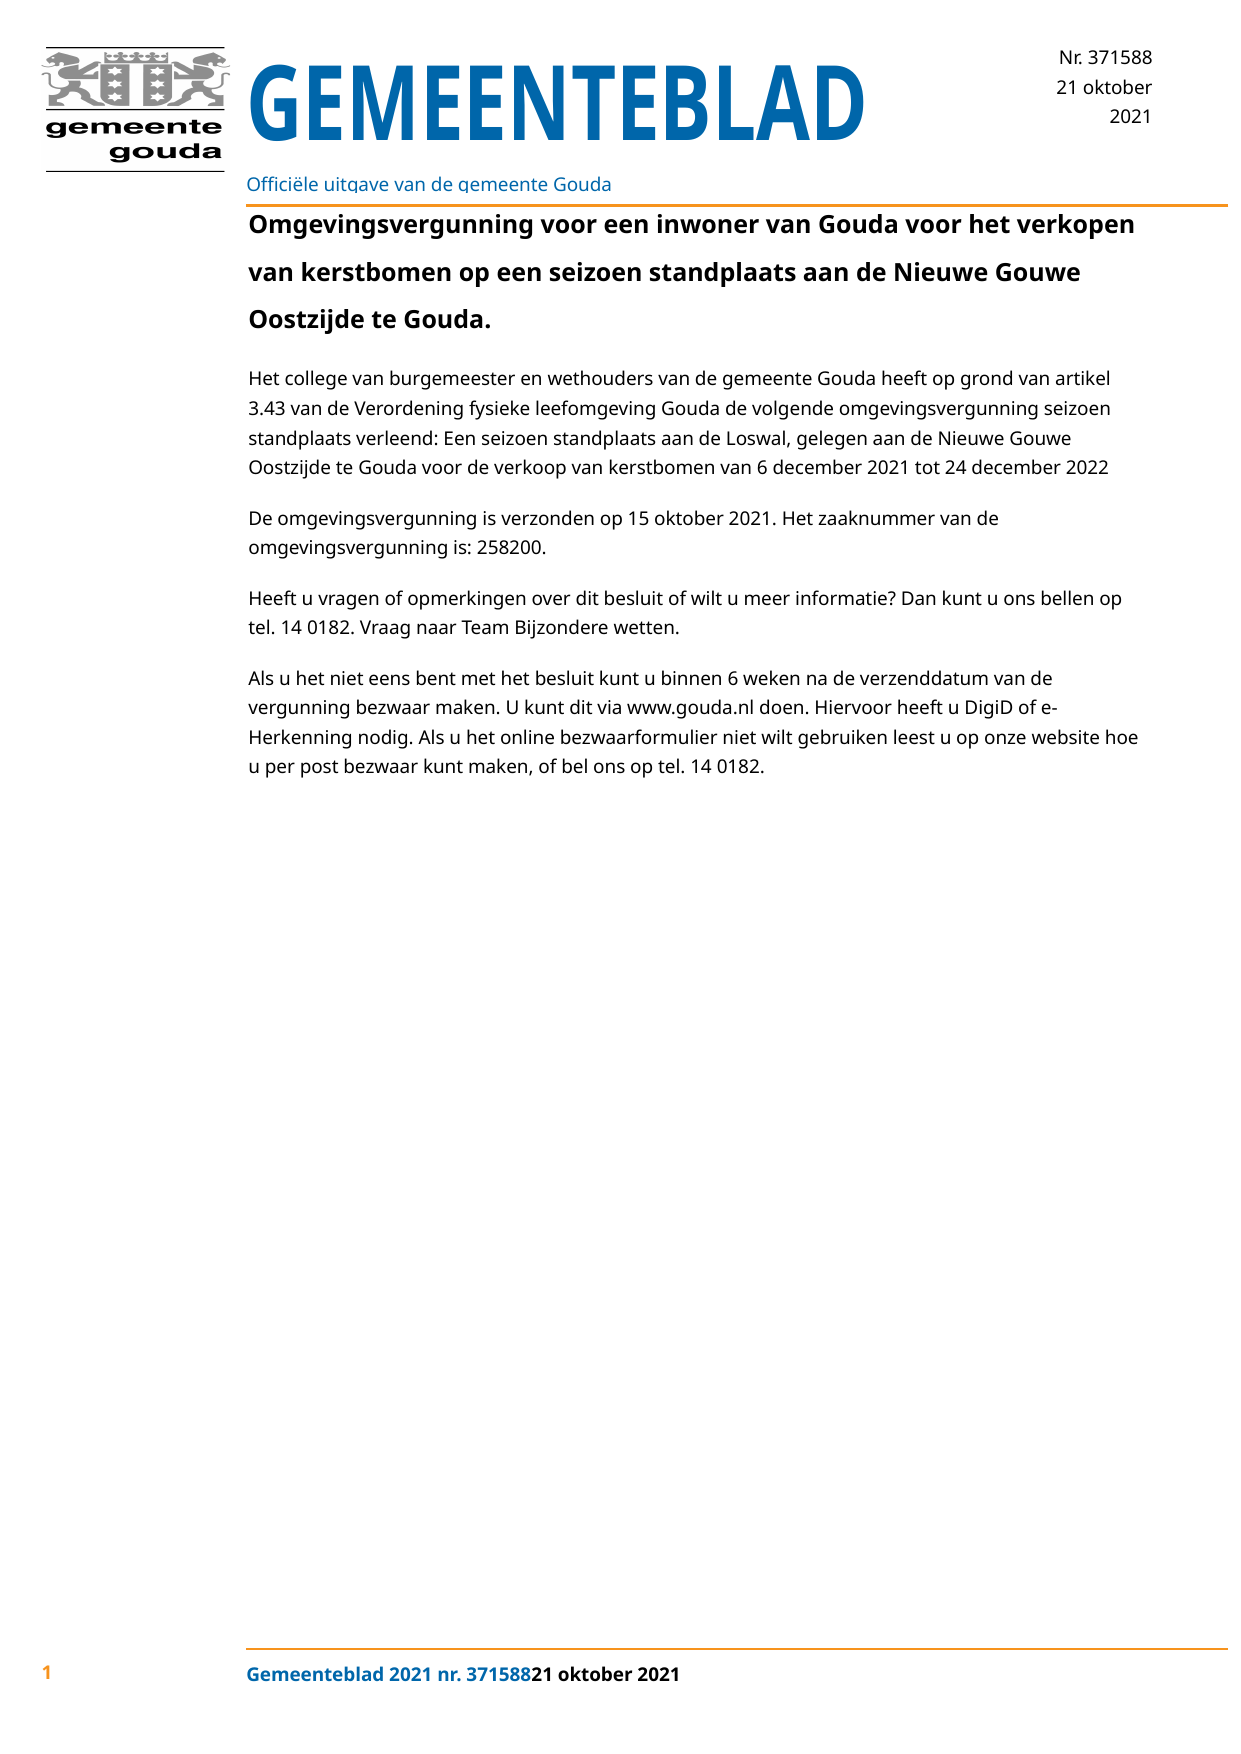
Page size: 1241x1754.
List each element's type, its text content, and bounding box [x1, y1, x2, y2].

text Omgevingsvergunning voor een inwoner van Gouda voor het verkopen van kerstbomen op een seizoen standplaats aan de Nieuwe Gouwe Oostzijde te Gouda. [248, 207, 1152, 336]
picture [41, 47, 231, 172]
text Heeft u vragen of opmerkingen over dit besluit of wilt u meer informatie? Dan kunt u ons bellen op tel. 14 0182. Vraag naar Team Bijzondere wetten. [248, 585, 1152, 640]
text De omgevingsvergunning is verzonden op 15 oktober 2021. Het zaaknummer van de omgevingsvergunning is: 258200. [248, 505, 1152, 560]
text Als u het niet eens bent met het besluit kunt u binnen 6 weken na de verzenddatum van de vergunning bezwaar maken. U kunt dit via www.gouda.nl doen. Hiervoor heeft u DigiD of e-Herkenning nodig. Als u het online bezwaarformulier niet wilt gebruiken leest u op onze website hoe u per post bezwaar kunt maken, of bel ons op tel. 14 0182. [248, 665, 1152, 779]
text Het college van burgemeester en wethouders van de gemeente Gouda heeft op grond van artikel 3.43 van de Verordening fysieke leefomgeving Gouda de volgende omgevingsvergunning seizoen standplaats verleend: Een seizoen standplaats aan de Loswal, gelegen aan de Nieuwe Gouwe Oostzijde te Gouda voor de verkoop van kerstbomen van 6 december 2021 tot 24 december 2022 [248, 366, 1152, 480]
